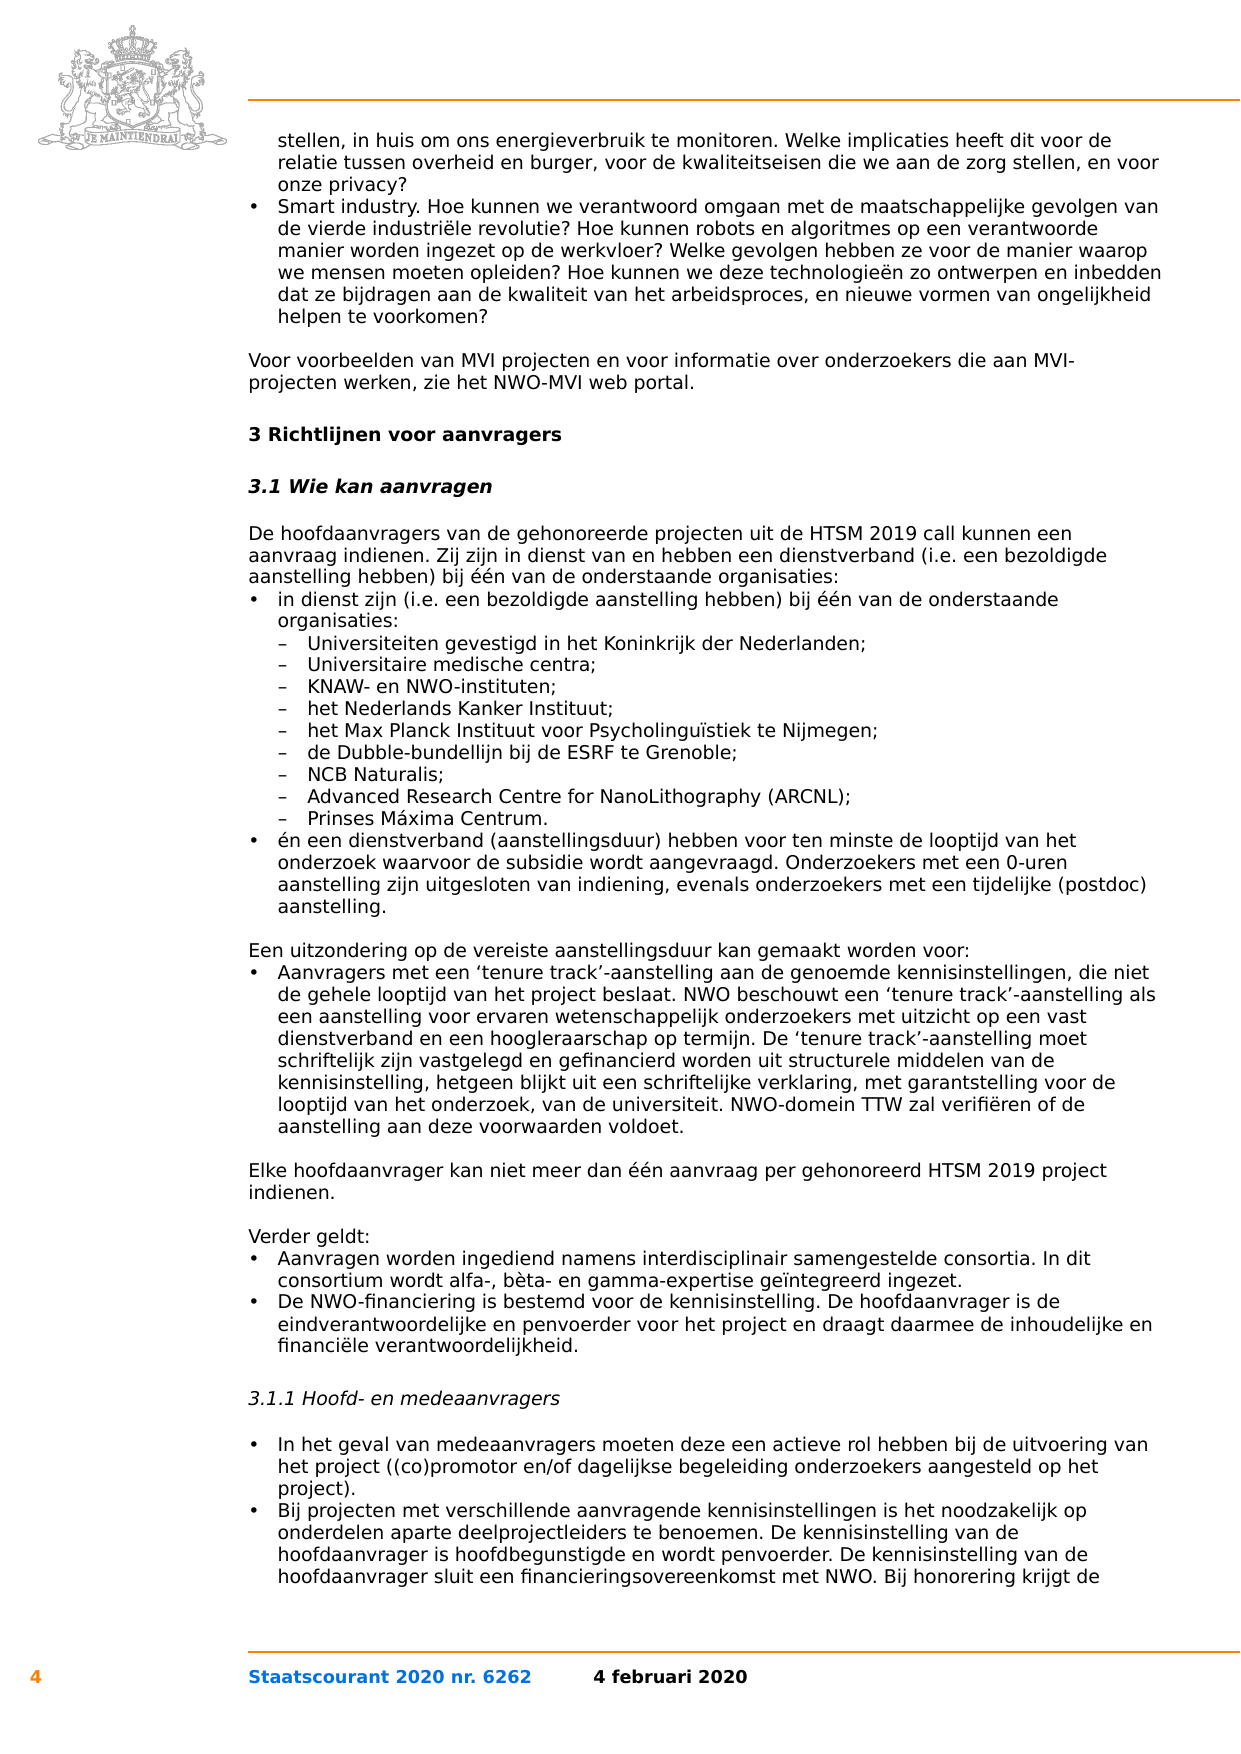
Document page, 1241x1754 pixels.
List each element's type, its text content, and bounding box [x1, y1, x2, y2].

text – Advanced Research Centre for NanoLithography (ARCNL); [278, 786, 1163, 808]
text De hoofdaanvragers van de gehonoreerde projecten uit de HTSM 2019 call kunnen een aanvraag indienen. Zij zijn in dienst van en hebben een dienstverband (i.e. een bezoldigde aanstelling hebben) bij één van de onderstaande organisaties: [248, 522, 1163, 588]
text – Universitaire medische centra; [278, 654, 1163, 676]
text – Prinses Máxima Centrum. [278, 808, 1163, 830]
text – KNAW- en NWO-instituten; [278, 676, 1163, 698]
text • Bij projecten met verschillende aanvragende kennisinstellingen is het noodzakelijk op onderdelen aparte deelprojectleiders te benoemen. De kennisinstelling van de hoofdaanvrager is hoofdbegunstigde en wordt penvoerder. De kennisinstelling van de hoofdaanvrager sluit een financieringsovereenkomst met NWO. Bij honorering krijgt de [248, 1500, 1163, 1588]
text stellen, in huis om ons energieverbruik te monitoren. Welke implicaties heeft dit voor de relatie tussen overheid en burger, voor de kwaliteitseisen die we aan de zorg stellen, en voor onze privacy? [248, 130, 1163, 196]
subtitle 3.1 Wie kan aanvragen [248, 476, 1163, 497]
picture [38, 25, 227, 150]
subtitle 3 Richtlijnen voor aanvragers [248, 423, 1163, 446]
text Verder geldt: [248, 1226, 1163, 1247]
text • Aanvragers met een ‘tenure track’-aanstelling aan de genoemde kennisinstellingen, die niet de gehele looptijd van het project beslaat. NWO beschouwt een ‘tenure track’-aanstelling als een aanstelling voor ervaren wetenschappelijk onderzoekers met uitzicht op een vast dienstverband en een hoogleraarschap op termijn. De ‘tenure track’-aanstelling moet schriftelijk zijn vastgelegd en gefinancierd worden uit structurele middelen van de kennisinstelling, hetgeen blijkt uit een schriftelijke verklaring, met garantstelling voor de looptijd van het onderzoek, van de universiteit. NWO-domein TTW zal verifiëren of de aanstelling aan deze voorwaarden voldoet. [248, 962, 1163, 1138]
subtitle 3.1.1 Hoofd- en medeaanvragers [248, 1387, 1163, 1409]
text – Universiteiten gevestigd in het Koninkrijk der Nederlanden; [278, 632, 1163, 654]
text • Aanvragen worden ingediend namens interdisciplinair samengestelde consortia. In dit consortium wordt alfa-, bèta- en gamma-expertise geïntegreerd ingezet. [248, 1247, 1163, 1291]
text • in dienst zijn (i.e. een bezoldigde aanstelling hebben) bij één van de onderstaande organisaties: [248, 588, 1163, 632]
text Een uitzondering op de vereiste aanstellingsduur kan gemaakt worden voor: [248, 940, 1163, 962]
text Voor voorbeelden van MVI projecten en voor informatie over onderzoekers die aan MVI-projecten werken, zie het NWO-MVI web portal. [248, 349, 1163, 393]
text – NCB Naturalis; [278, 764, 1163, 786]
text – de Dubble-bundellijn bij de ESRF te Grenoble; [278, 742, 1163, 764]
text • én een dienstverband (aanstellingsduur) hebben voor ten minste de looptijd van het onderzoek waarvoor de subsidie wordt aangevraagd. Onderzoekers met een 0-uren aanstelling zijn uitgesloten van indiening, evenals onderzoekers met een tijdelijke (postdoc) aanstelling. [248, 830, 1163, 918]
text Elke hoofdaanvrager kan niet meer dan één aanvraag per gehonoreerd HTSM 2019 project indienen. [248, 1160, 1163, 1204]
text – het Max Planck Instituut voor Psycholinguïstiek te Nijmegen; [278, 720, 1163, 742]
text – het Nederlands Kanker Instituut; [278, 698, 1163, 720]
text • Smart industry. Hoe kunnen we verantwoord omgaan met de maatschappelijke gevolgen van de vierde industriële revolutie? Hoe kunnen robots en algoritmes op een verantwoorde manier worden ingezet op de werkvloer? Welke gevolgen hebben ze voor de manier waarop we mensen moeten opleiden? Hoe kunnen we deze technologieën zo ontwerpen en inbedden dat ze bijdragen aan de kwaliteit van het arbeidsproces, en nieuwe vormen van ongelijkheid helpen te voorkomen? [248, 196, 1163, 328]
text • In het geval van medeaanvragers moeten deze een actieve rol hebben bij de uitvoering van het project ((co)promotor en/of dagelijkse begeleiding onderzoekers aangesteld op het project). [248, 1434, 1163, 1500]
text • De NWO-financiering is bestemd voor de kennisinstelling. De hoofdaanvrager is de eindverantwoordelijke en penvoerder voor het project en draagt daarmee de inhoudelijke en financiële verantwoordelijkheid. [248, 1291, 1163, 1357]
